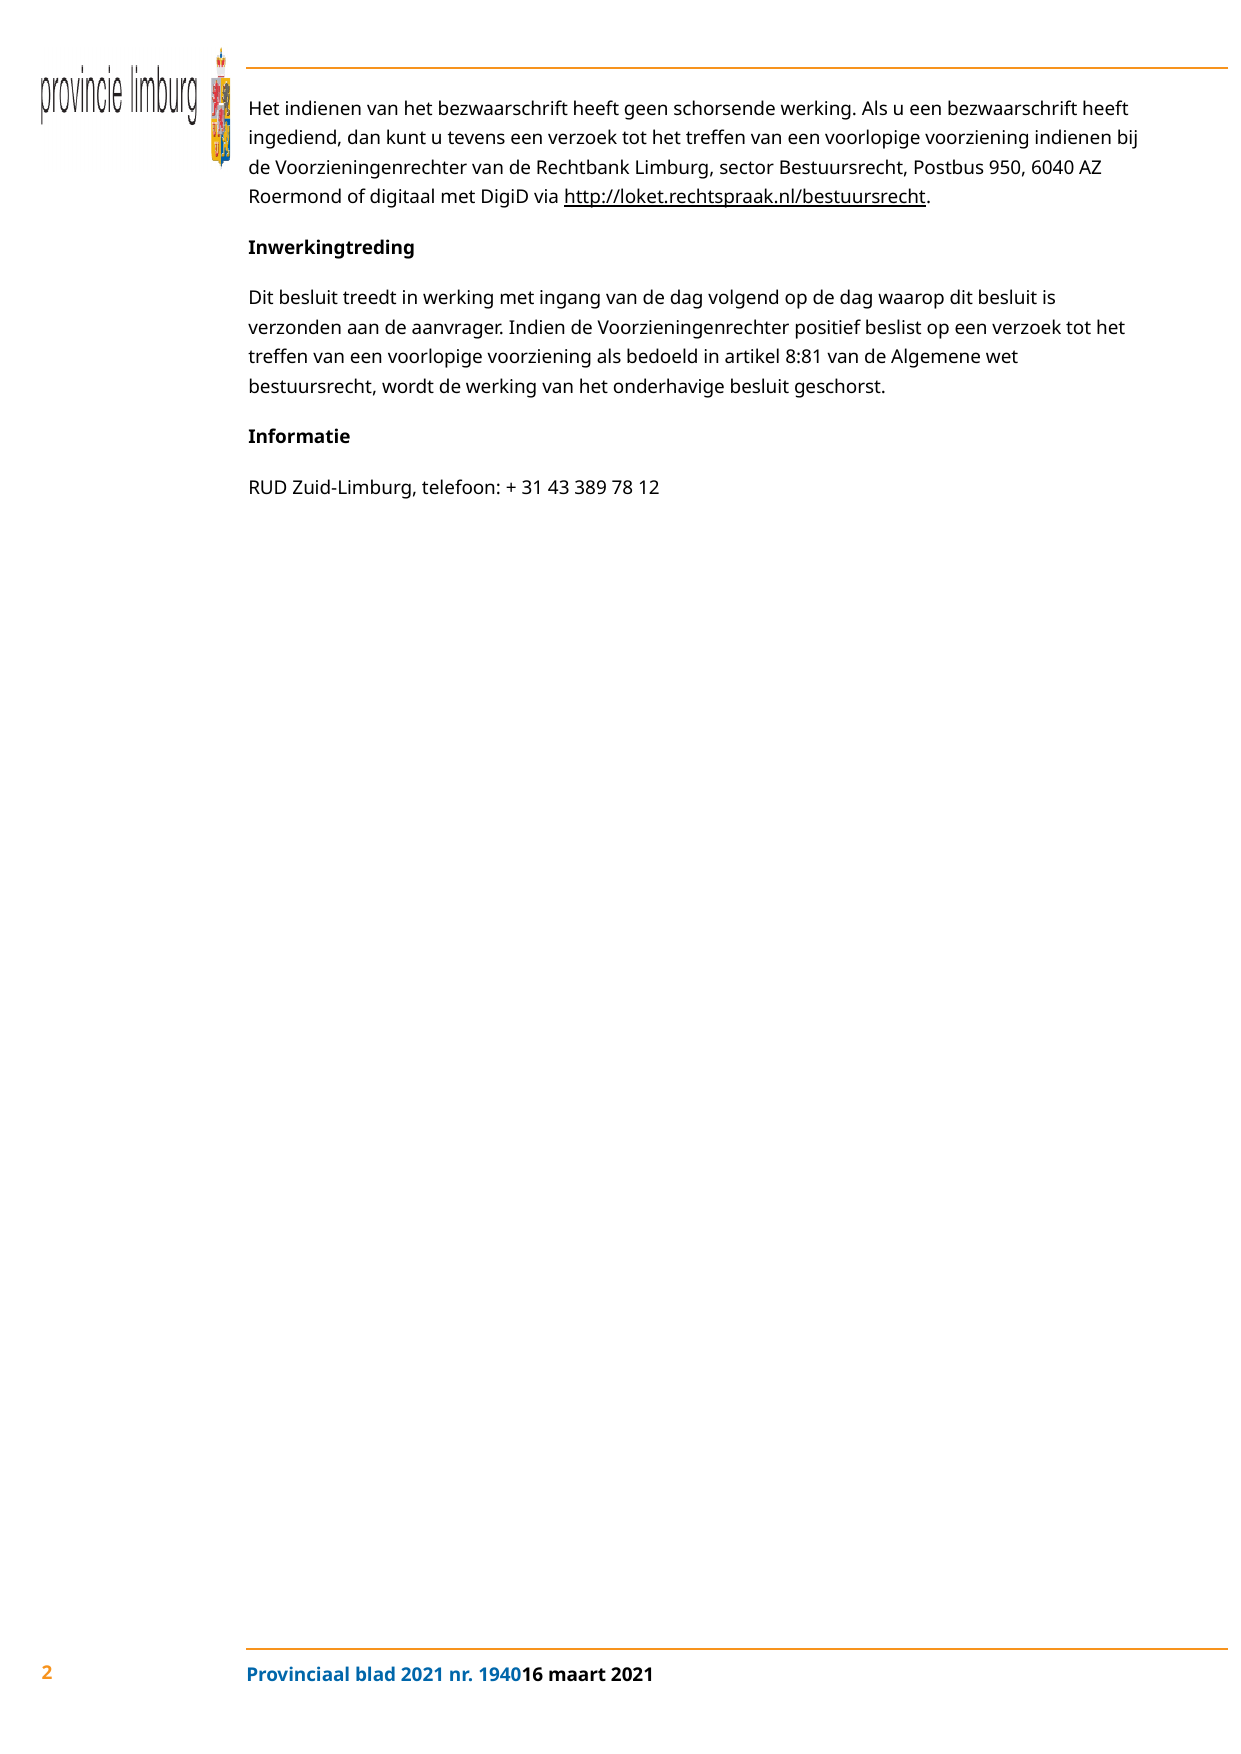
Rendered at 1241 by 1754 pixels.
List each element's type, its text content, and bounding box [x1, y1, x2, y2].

text Dit besluit treedt in werking met ingang van de dag volgend op de dag waarop dit besluit is verzonden aan de aanvrager. Indien de Voorzieningenrechter positief beslist op een verzoek tot het treffen van een voorlopige voorziening als bedoeld in artikel 8:81 van de Algemene wet bestuursrecht, wordt de werking van het onderhavige besluit geschorst. [248, 284, 1152, 399]
text RUD Zuid-Limburg, telefoon: + 31 43 389 78 12 [248, 474, 1152, 500]
text Informatie [248, 423, 1152, 449]
text Inwerkingtreding [248, 234, 1152, 260]
picture [41, 47, 231, 172]
text Het indienen van het bezwaarschrift heeft geen schorsende werking. Als u een bezwaarschrift heeft ingediend, dan kunt u tevens een verzoek tot het treffen van een voorlopige voorziening indienen bij de Voorzieningenrechter van de Rechtbank Limburg, sector Bestuursrecht, Postbus 950, 6040 AZ Roermond of digitaal met DigiD via http://loket.rechtspraak.nl/bestuursrecht. [248, 95, 1152, 209]
